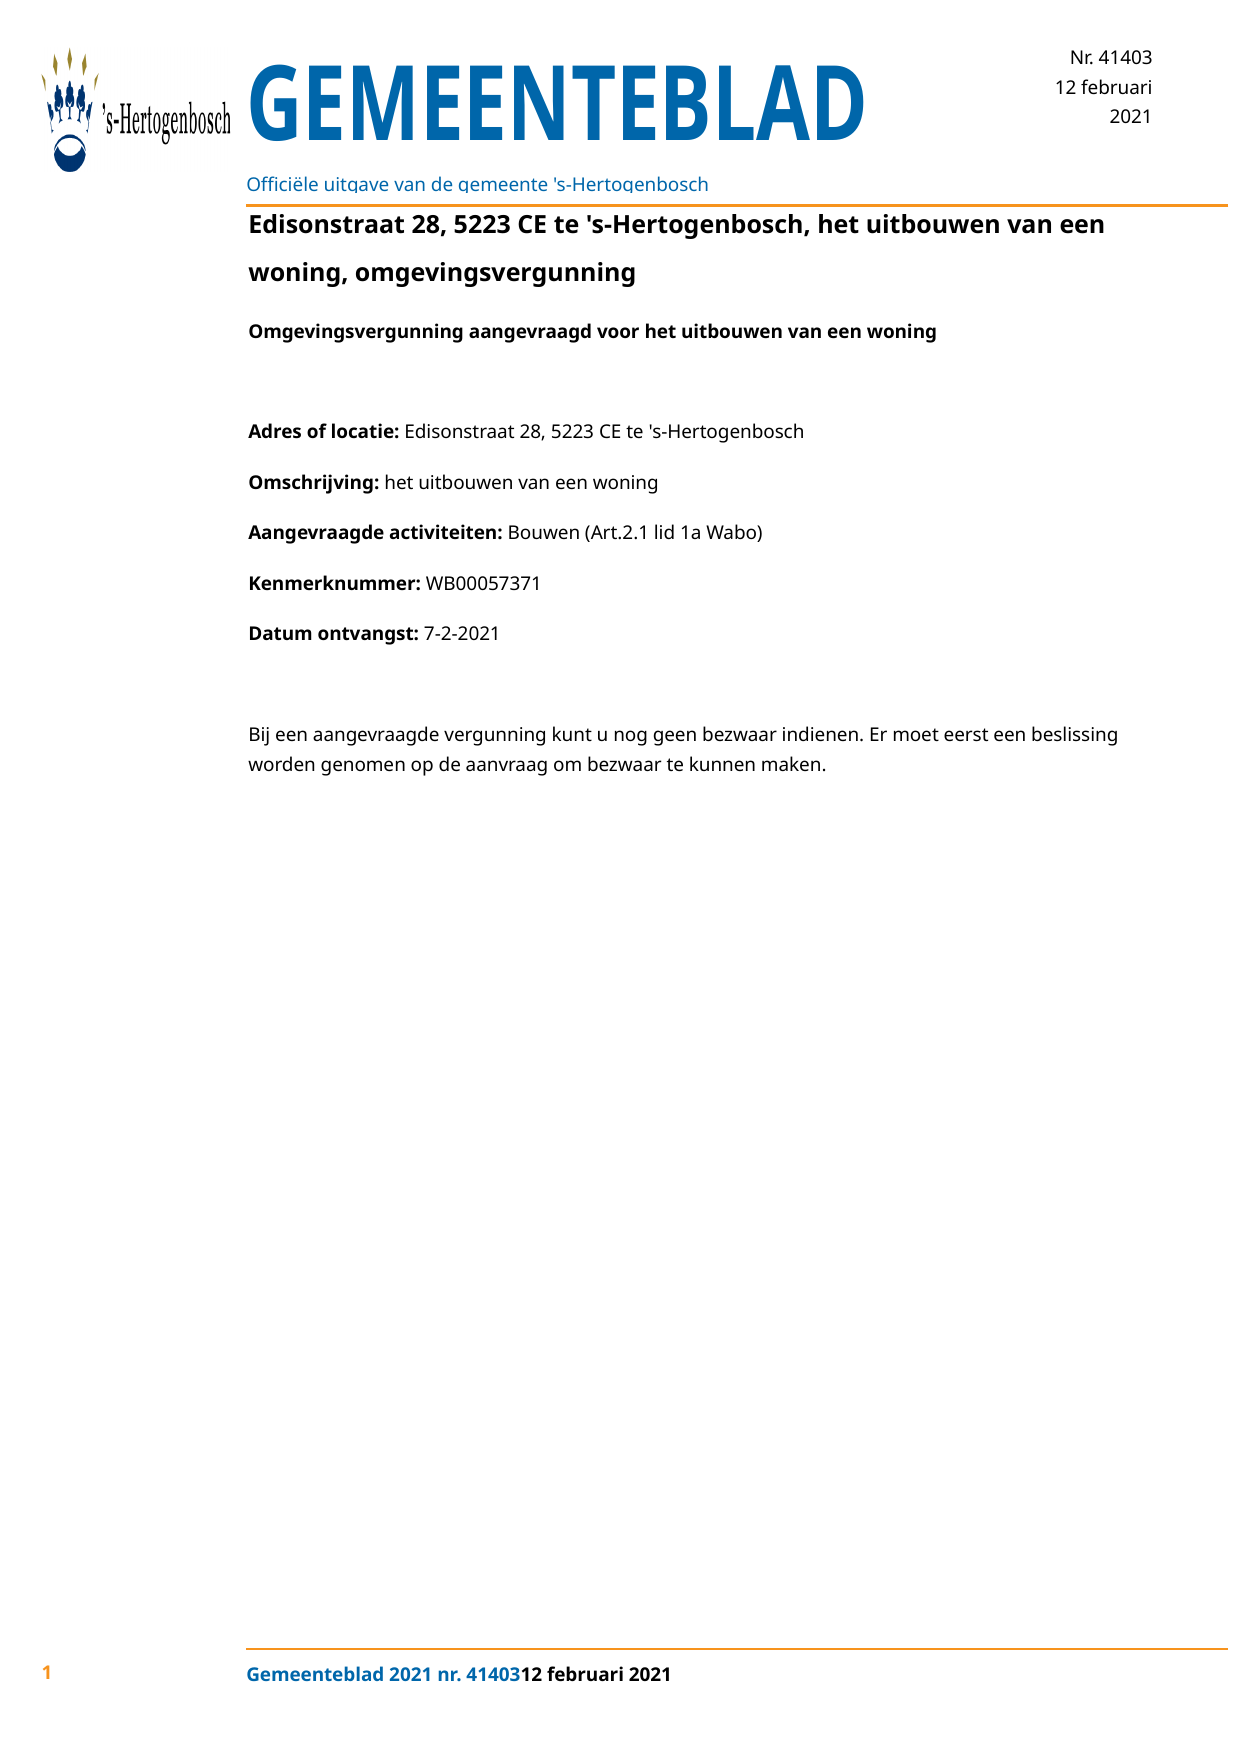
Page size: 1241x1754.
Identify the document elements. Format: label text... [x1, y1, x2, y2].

text Bij een aangevraagde vergunning kunt u nog geen bezwaar indienen. Er moet eerst een beslissing worden genomen op de aanvraag om bezwaar te kunnen maken. [248, 721, 1152, 777]
text Edisonstraat 28, 5223 CE te 's-Hertogenbosch, het uitbouwen van een woning, omgevingsvergunning [248, 207, 1152, 288]
picture [41, 47, 231, 172]
text Adres of locatie: Edisonstraat 28, 5223 CE te 's-Hertogenbosch [248, 419, 1152, 444]
text Aangevraagde activiteiten: Bouwen (Art.2.1 lid 1a Wabo) [248, 519, 1152, 545]
text Datum ontvangst: 7-2-2021 [248, 620, 1152, 646]
text Kenmerknummer: WB00057371 [248, 570, 1152, 596]
text Omgevingsvergunning aangevraagd voor het uitbouwen van een woning [248, 318, 1152, 344]
text Omschrijving: het uitbouwen van een woning [248, 469, 1152, 495]
